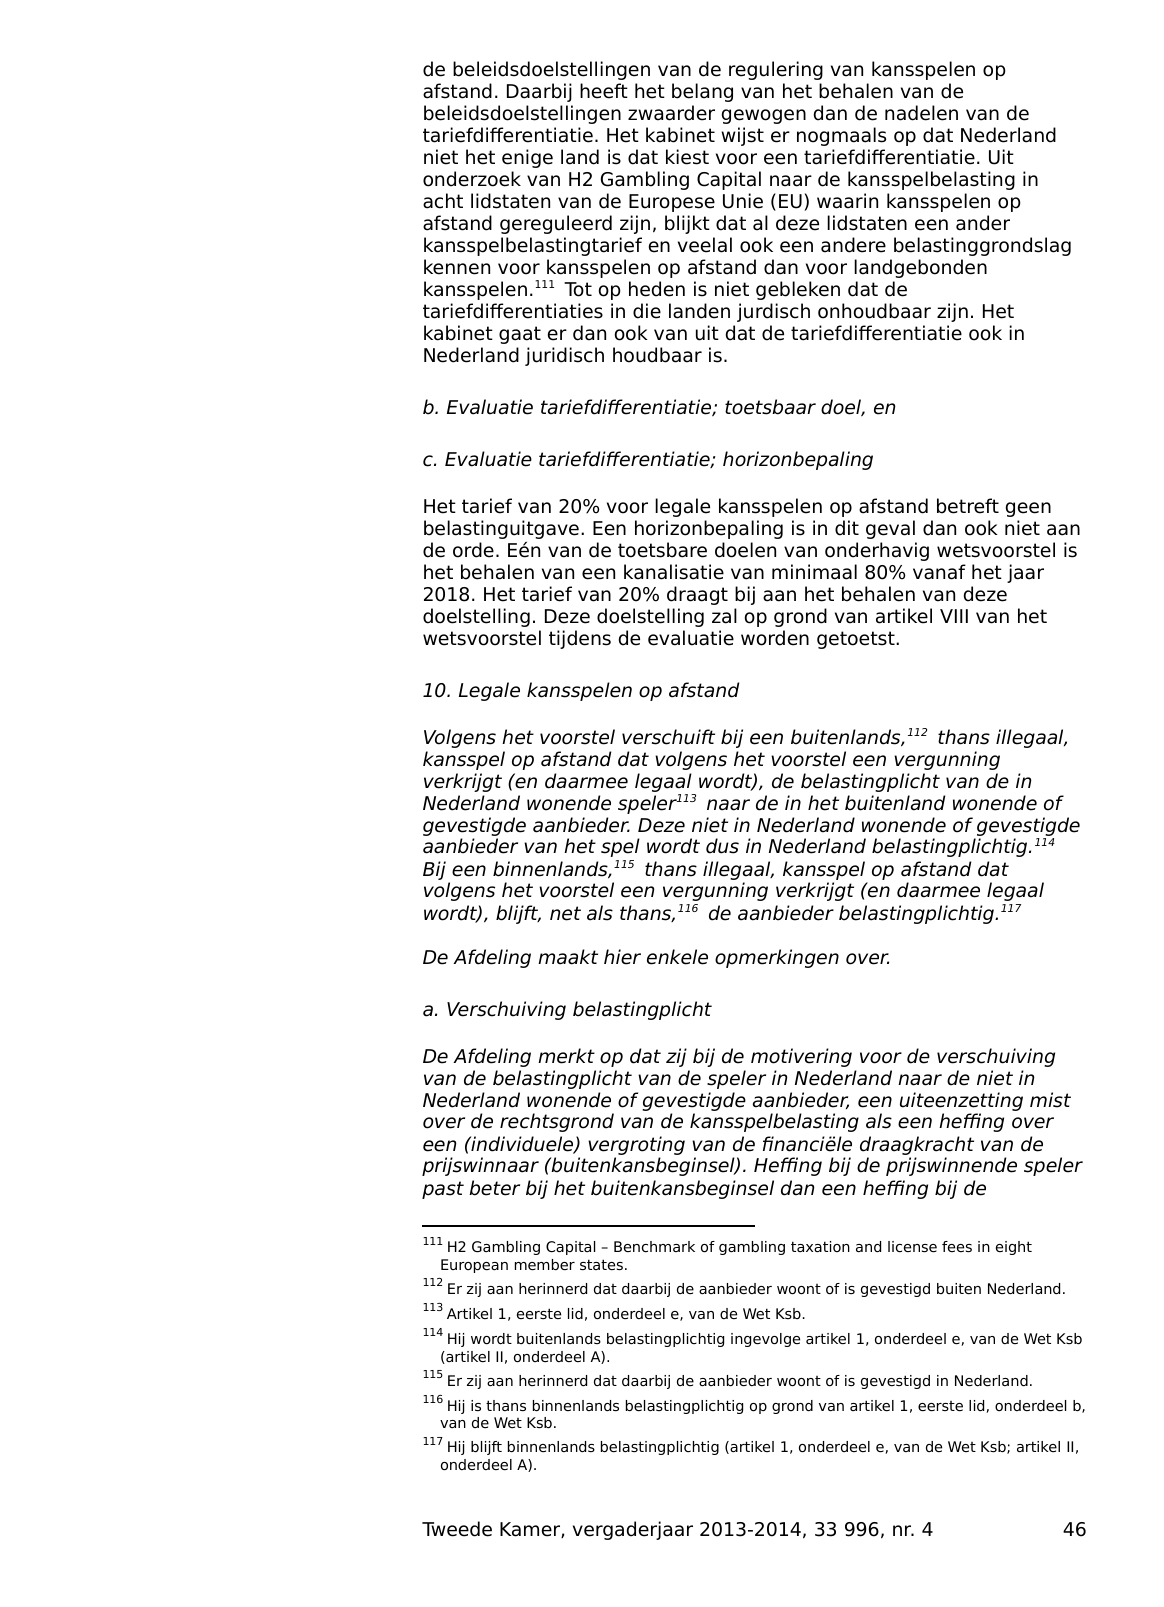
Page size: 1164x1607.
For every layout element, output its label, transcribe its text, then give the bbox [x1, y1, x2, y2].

text Artikel 1, eerste lid, onderdeel e, van de Wet Ksb. [422, 1302, 1087, 1324]
text Er zij aan herinnerd dat daarbij de aanbieder woont of is gevestigd buiten Nederland. [422, 1277, 1087, 1299]
text Hij wordt buitenlands belastingplichtig ingevolge artikel 1, onderdeel e, van de Wet Ksb (artikel II, onderdeel A). [422, 1327, 1087, 1366]
text Hij blijft binnenlands belastingplichtig (artikel 1, onderdeel e, van de Wet Ksb; artikel II, onderdeel A). [422, 1435, 1087, 1474]
text Hij is thans binnenlands belastingplichtig op grond van artikel 1, eerste lid, onderdeel b, van de Wet Ksb. [422, 1393, 1087, 1432]
text de beleidsdoelstellingen van de regulering van kansspelen op afstand. Daarbij heeft het belang van het behalen van de beleidsdoelstellingen zwaarder gewogen dan de nadelen van de tariefdifferentiatie. Het kabinet wijst er nogmaals op dat Nederland niet het enige land is dat kiest voor een tariefdifferentiatie. Uit onderzoek van H2 Gambling Capital naar de kansspelbelasting in acht lidstaten van de Europese Unie (EU) waarin kansspelen op afstand gereguleerd zijn, blijkt dat al deze lidstaten een ander kansspelbelastingtarief en veelal ook een andere belastinggrondslag kennen voor kansspelen op afstand dan voor landgebonden kansspelen. Tot op heden is niet gebleken dat de tariefdifferentiaties in die landen jurdisch onhoudbaar zijn. Het kabinet gaat er dan ook van uit dat de tariefdifferentiatie ook in Nederland juridisch houdbaar is. [422, 59, 1087, 367]
text Bij een binnenlands, thans illegaal, kansspel op afstand dat volgens het voorstel een vergunning verkrijgt (en daarmee legaal wordt), blijft, net als thans, de aanbieder belastingplichtig. [422, 858, 1087, 924]
subtitle b. Evaluatie tariefdifferentiatie; toetsbaar doel, en [422, 397, 1087, 419]
subtitle c. Evaluatie tariefdifferentiatie; horizonbepaling [422, 449, 1087, 471]
text De Afdeling maakt hier enkele opmerkingen over. [422, 947, 1087, 968]
subtitle 10. Legale kansspelen op afstand [422, 679, 1087, 702]
text Er zij aan herinnerd dat daarbij de aanbieder woont of is gevestigd in Nederland. [422, 1368, 1087, 1391]
text Het tarief van 20% voor legale kansspelen op afstand betreft geen belastinguitgave. Een horizonbepaling is in dit geval dan ook niet aan de orde. Eén van de toetsbare doelen van onderhavig wetsvoorstel is het behalen van een kanalisatie van minimaal 80% vanaf het jaar 2018. Het tarief van 20% draagt bij aan het behalen van deze doelstelling. Deze doelstelling zal op grond van artikel VIII van het wetsvoorstel tijdens de evaluatie worden getoetst. [422, 496, 1087, 649]
text Volgens het voorstel verschuift bij een buitenlands, thans illegaal, kansspel op afstand dat volgens het voorstel een vergunning verkrijgt (en daarmee legaal wordt), de belastingplicht van de in Nederland wonende speler naar de in het buitenland wonende of gevestigde aanbieder. Deze niet in Nederland wonende of gevestigde aanbieder van het spel wordt dus in Nederland belastingplichtig. [422, 727, 1087, 858]
text De Afdeling merkt op dat zij bij de motivering voor de verschuiving van de belastingplicht van de speler in Nederland naar de niet in Nederland wonende of gevestigde aanbieder, een uiteenzetting mist over de rechtsgrond van de kansspelbelasting als een heffing over een (individuele) vergroting van de financiële draagkracht van de prijswinnaar (buitenkansbeginsel). Heffing bij de prijswinnende speler past beter bij het buitenkansbeginsel dan een heffing bij de [422, 1046, 1087, 1199]
text H2 Gambling Capital – Benchmark of gambling taxation and license fees in eight European member states. [422, 1235, 1087, 1274]
subtitle a. Verschuiving belastingplicht [422, 998, 1087, 1021]
